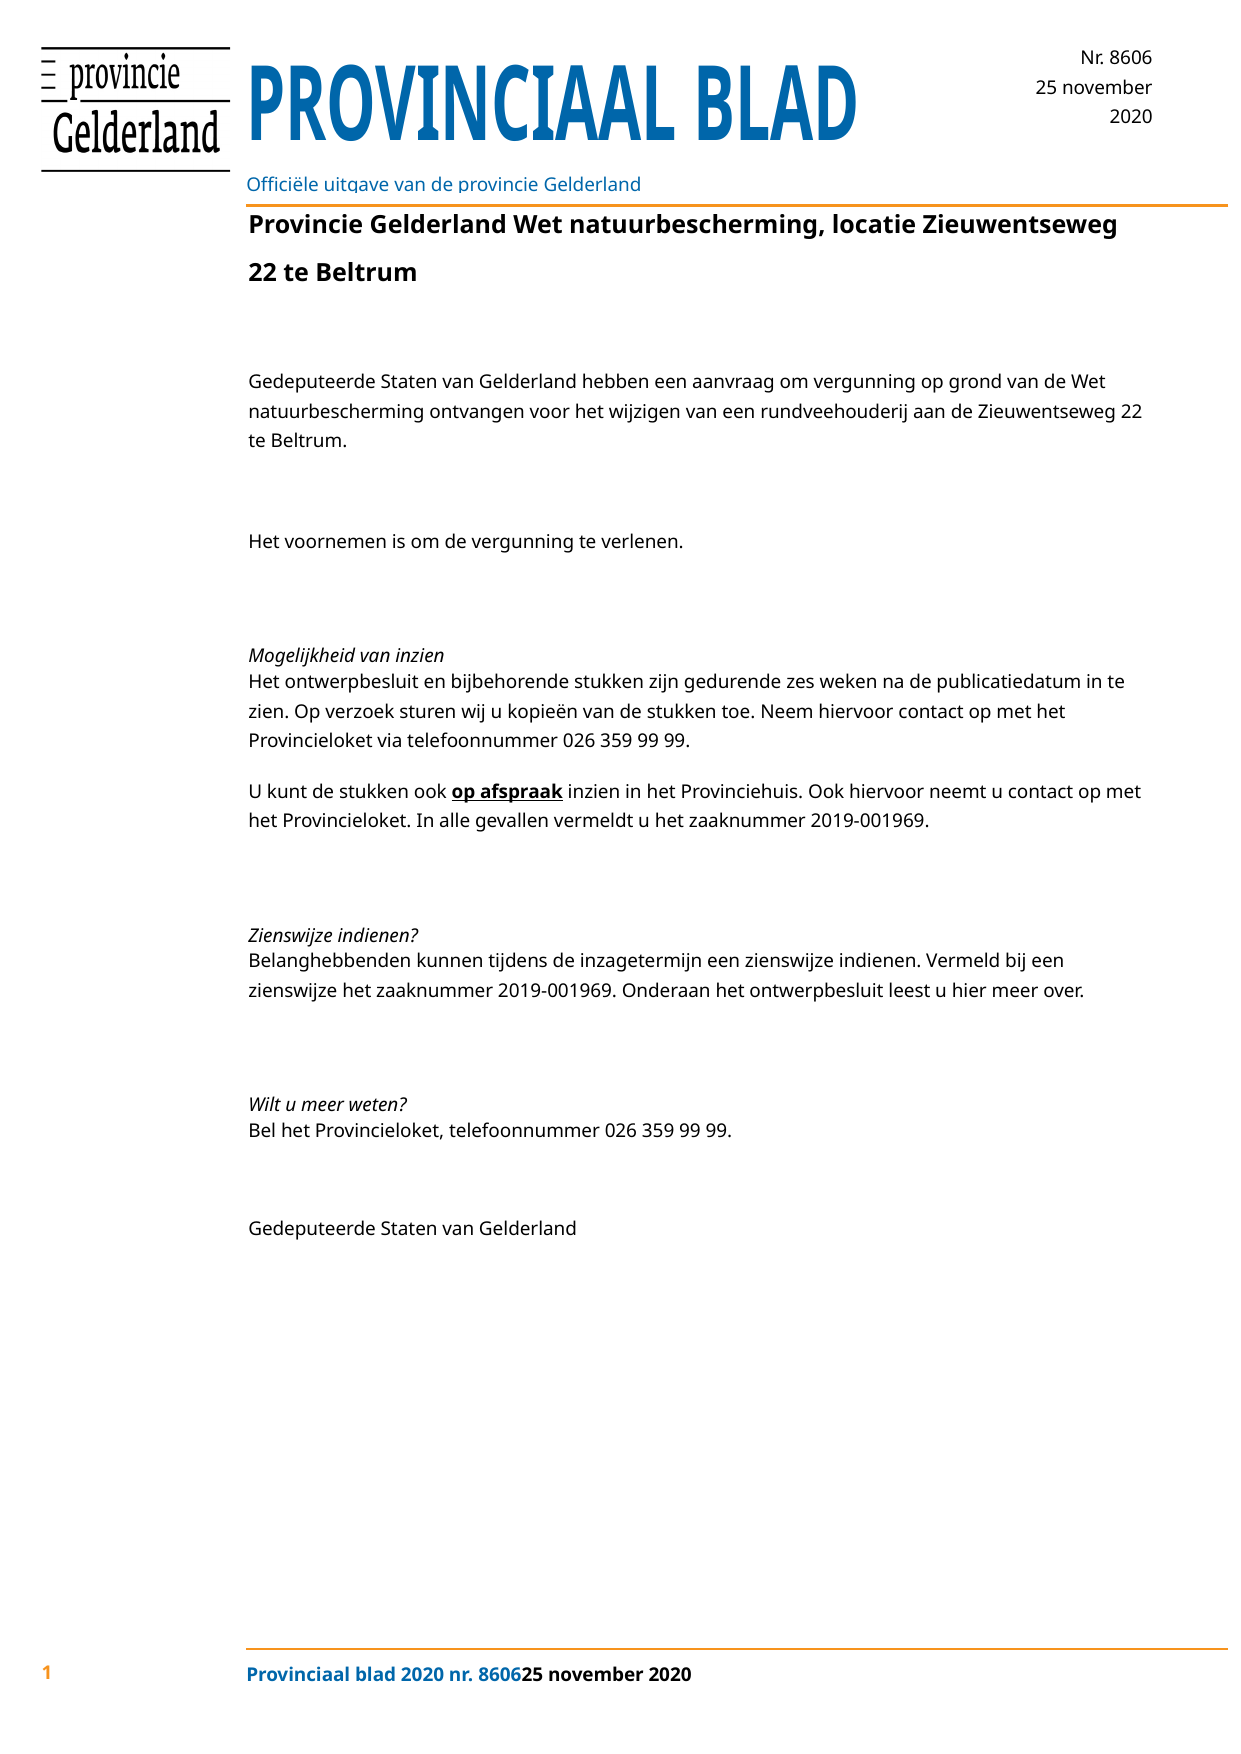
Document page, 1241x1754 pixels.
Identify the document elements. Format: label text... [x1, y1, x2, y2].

text Het voornemen is om de vergunning te verlenen. [248, 528, 1152, 554]
text Zienswijze indienen? [248, 922, 1152, 948]
text Provincie Gelderland Wet natuurbescherming, locatie Zieuwentseweg 22 te Beltrum [248, 207, 1152, 288]
text Gedeputeerde Staten van Gelderland hebben een aanvraag om vergunning op grond van de Wet natuurbescherming ontvangen voor het wijzigen van een rundveehouderij aan de Zieuwentseweg 22 te Beltrum. [248, 368, 1152, 453]
text Wilt u meer weten? [248, 1092, 1152, 1117]
text Belanghebbenden kunnen tijdens de inzagetermijn een zienswijze indienen. Vermeld bij een zienswijze het zaaknummer 2019-001969. Onderaan het ontwerpbesluit leest u hier meer over. [248, 948, 1152, 1003]
picture [41, 47, 231, 172]
text Mogelijkheid van inzien [248, 643, 1152, 668]
text Bel het Provincieloket, telefoonnummer 026 359 99 99. [248, 1117, 1152, 1143]
text U kunt de stukken ook op afspraak inzien in het Provinciehuis. Ook hiervoor neemt u contact op met het Provincieloket. In alle gevallen vermeldt u het zaaknummer 2019-001969. [248, 778, 1152, 833]
text Het ontwerpbesluit en bijbehorende stukken zijn gedurende zes weken na de publicatiedatum in te zien. Op verzoek sturen wij u kopieën van de stukken toe. Neem hiervoor contact op met het Provincieloket via telefoonnummer 026 359 99 99. [248, 668, 1152, 753]
text Gedeputeerde Staten van Gelderland [248, 1216, 1152, 1241]
